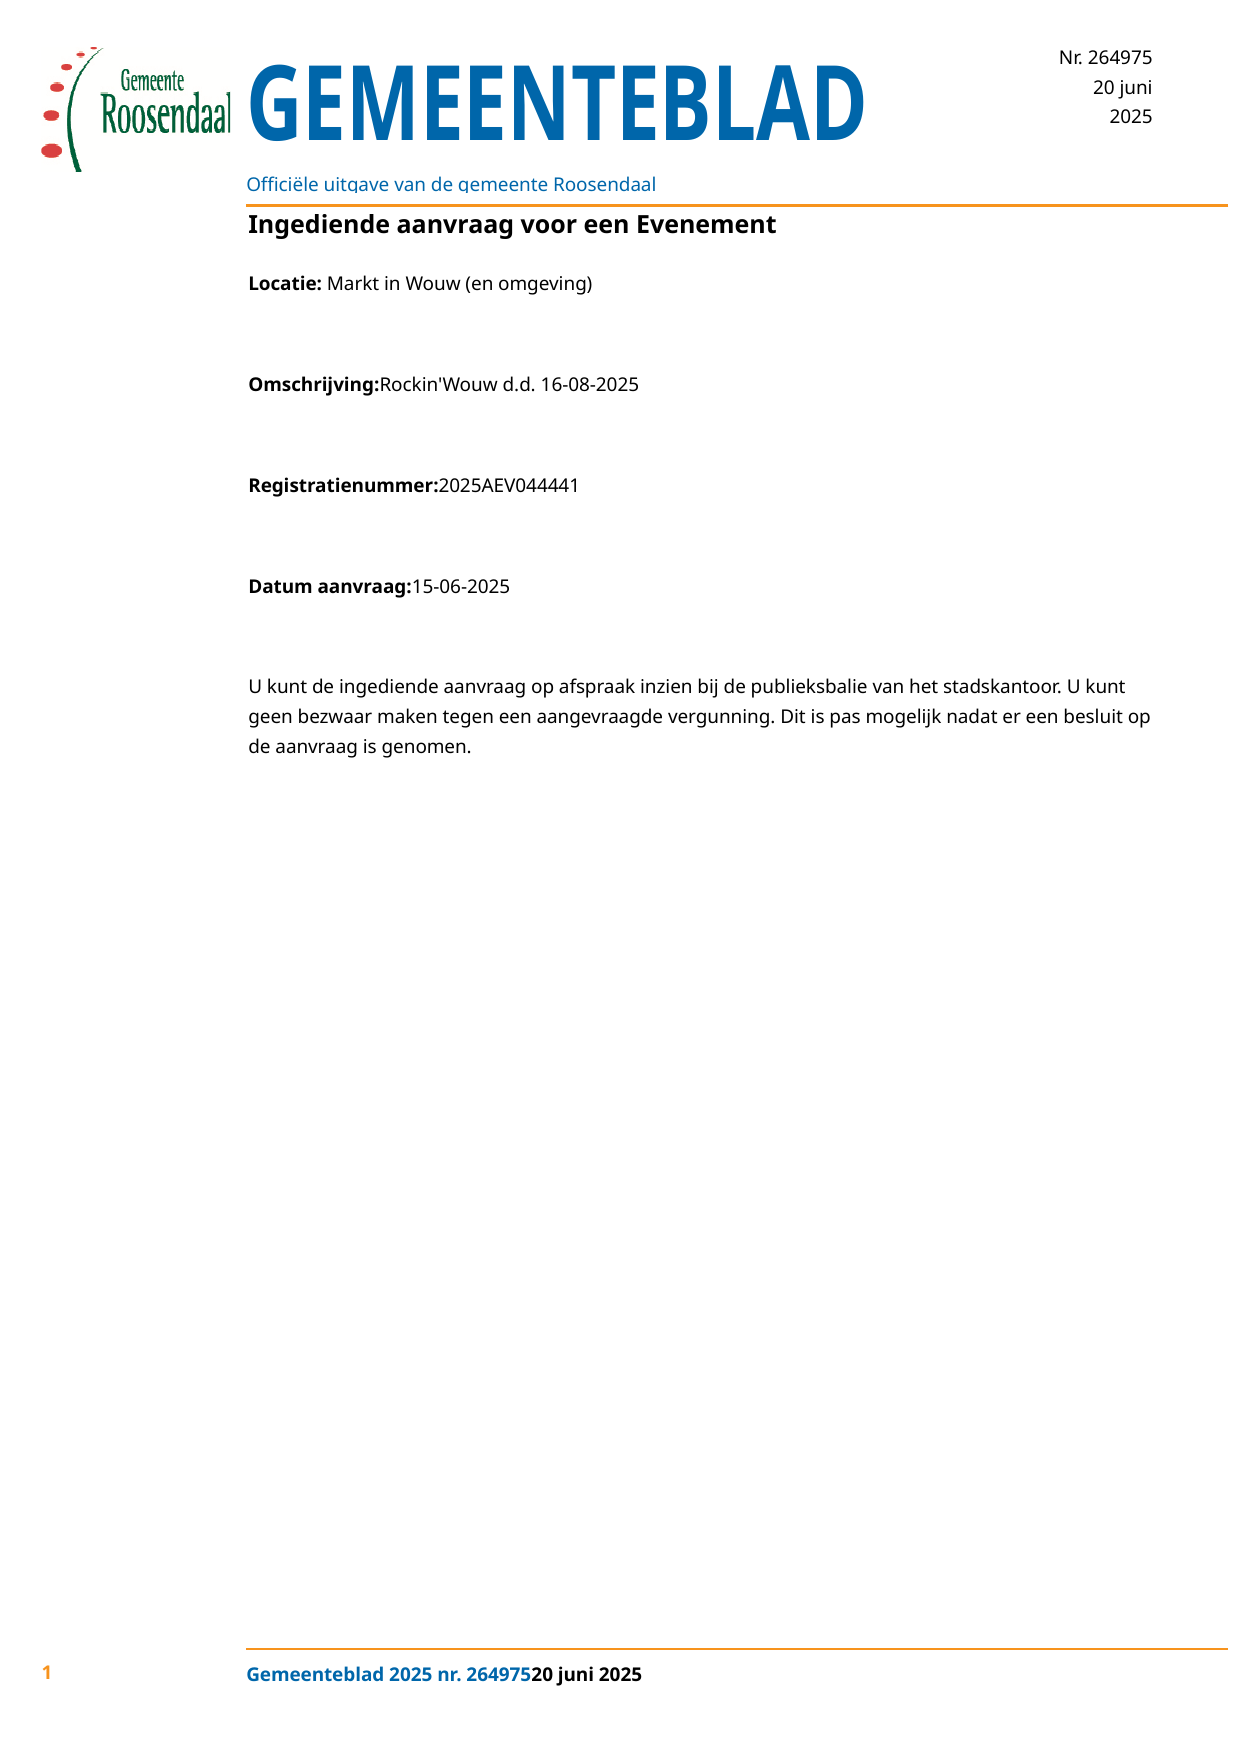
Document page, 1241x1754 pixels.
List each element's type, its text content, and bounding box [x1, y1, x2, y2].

text Registratienummer:2025AEV044441 [248, 472, 1152, 498]
text Omschrijving:Rockin'Wouw d.d. 16-08-2025 [248, 371, 1152, 397]
text Locatie: Markt in Wouw (en omgeving) [248, 270, 1152, 296]
text Ingediende aanvraag voor een Evenement [248, 207, 1152, 241]
text U kunt de ingediende aanvraag op afspraak inzien bij de publieksbalie van het stadskantoor. U kunt geen bezwaar maken tegen een aangevraagde vergunning. Dit is pas mogelijk nadat er een besluit op de aanvraag is genomen. [248, 674, 1152, 758]
text Datum aanvraag:15-06-2025 [248, 573, 1152, 598]
picture [41, 47, 231, 172]
